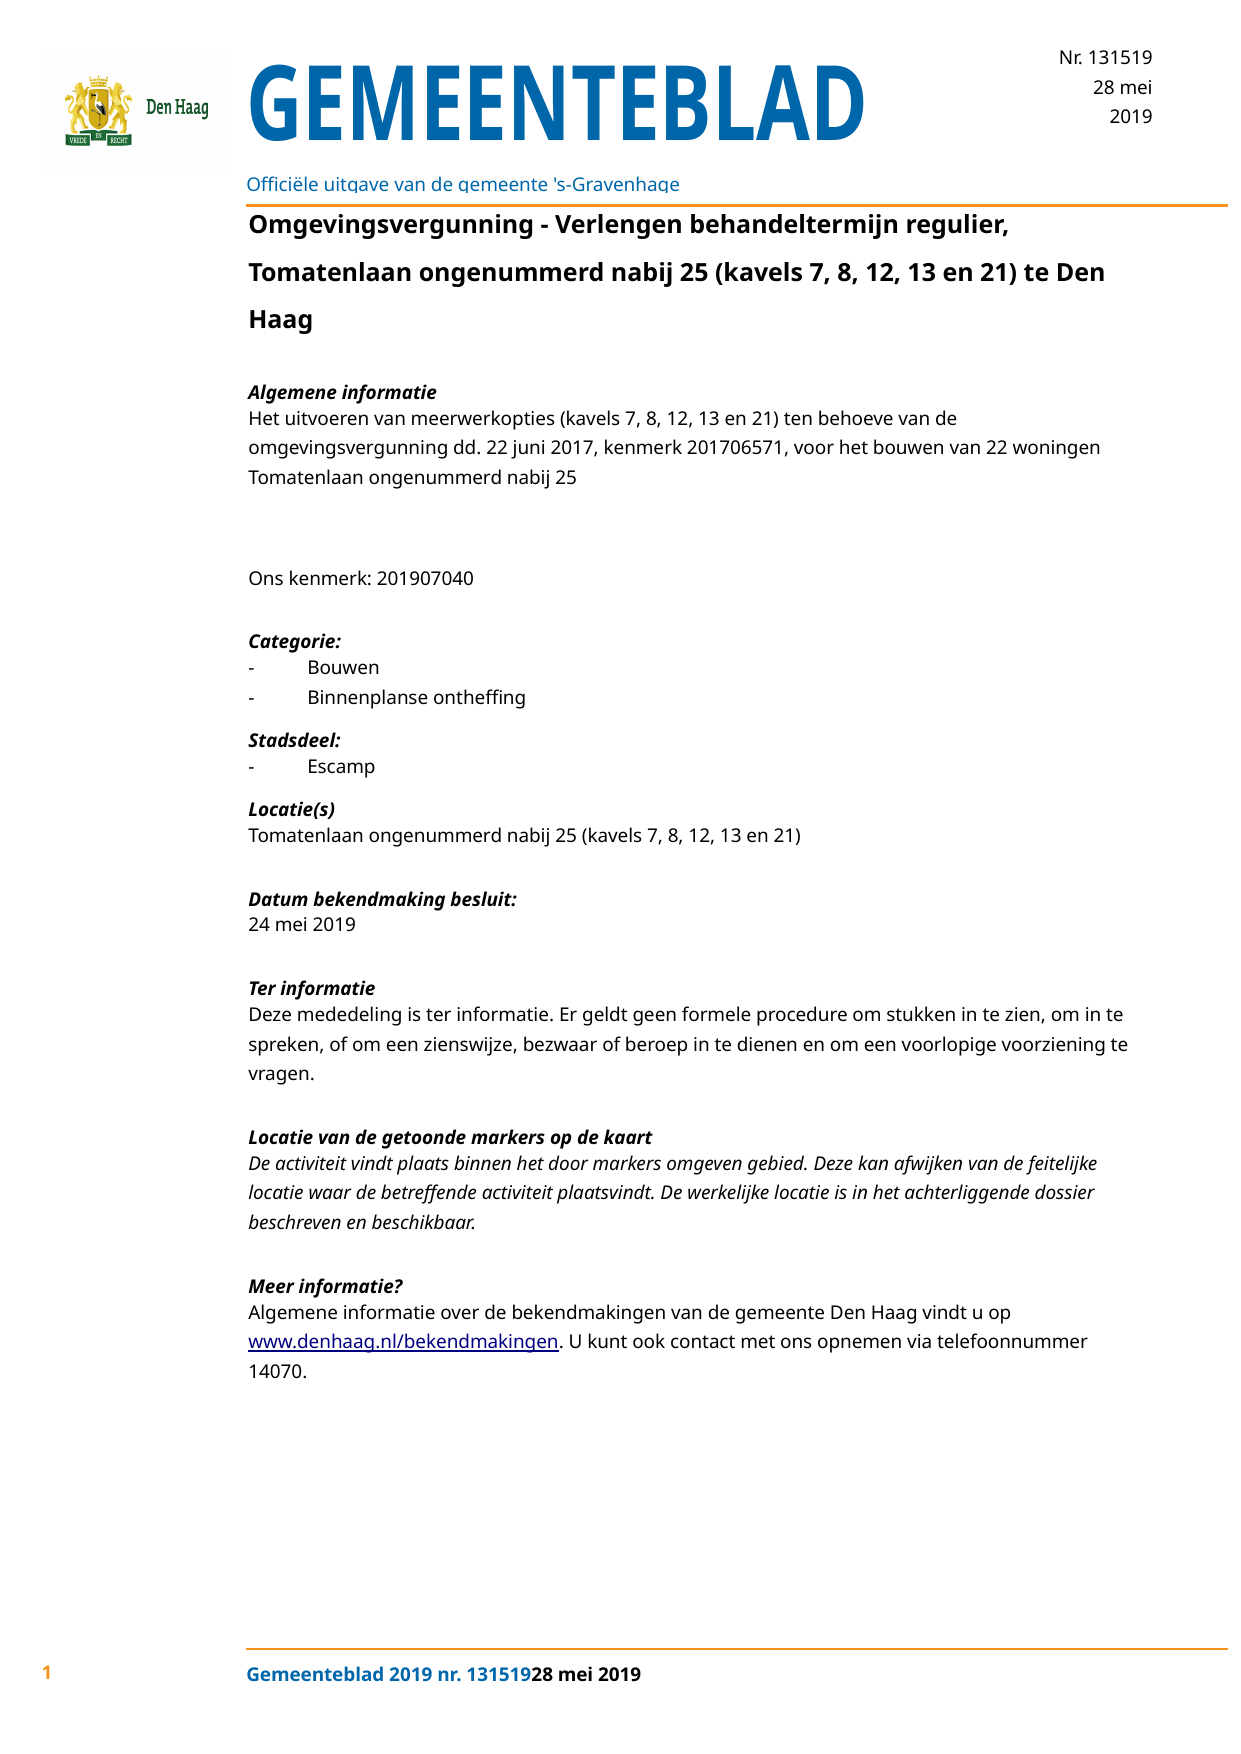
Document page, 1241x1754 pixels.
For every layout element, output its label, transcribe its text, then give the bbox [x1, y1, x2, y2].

text Ons kenmerk: 201907040 [248, 565, 1152, 591]
text Stadsdeel: [248, 727, 1152, 753]
text 24 mei 2019 [248, 911, 1152, 937]
text Meer informatie? [248, 1273, 1152, 1299]
text Datum bekendmaking besluit: [248, 886, 1152, 911]
text Het uitvoeren van meerwerkopties (kavels 7, 8, 12, 13 en 21) ten behoeve van de omgevingsvergunning dd. 22 juni 2017, kenmerk 201706571, voor het bouwen van 22 woningen Tomatenlaan ongenummerd nabij 25 [248, 405, 1152, 490]
text Omgevingsvergunning - Verlengen behandeltermijn regulier, Tomatenlaan ongenummerd nabij 25 (kavels 7, 8, 12, 13 en 21) te Den Haag [248, 207, 1152, 336]
text Locatie van de getoonde markers op de kaart [248, 1124, 1152, 1150]
text Algemene informatie over de bekendmakingen van de gemeente Den Haag vindt u op www.denhaag.nl/bekendmakingen. U kunt ook contact met ons opnemen via telefoonnummer 14070. [248, 1299, 1152, 1384]
text De activiteit vindt plaats binnen het door markers omgeven gebied. Deze kan afwijken van de feitelijke locatie waar de betreffende activiteit plaatsvindt. De werkelijke locatie is in het achterliggende dossier beschreven en beschikbaar. [248, 1150, 1152, 1235]
list Bouwen [248, 654, 1152, 680]
text Deze mededeling is ter informatie. Er geldt geen formele procedure om stukken in te zien, om in te spreken, of om een zienswijze, bezwaar of beroep in te dienen en om een voorlopige voorziening te vragen. [248, 1001, 1152, 1086]
text Locatie(s) [248, 796, 1152, 822]
list Escamp [248, 753, 1152, 779]
list Binnenplanse ontheffing [248, 684, 1152, 710]
text Algemene informatie [248, 379, 1152, 405]
text Categorie: [248, 629, 1152, 654]
text Ter informatie [248, 975, 1152, 1001]
text Tomatenlaan ongenummerd nabij 25 (kavels 7, 8, 12, 13 en 21) [248, 822, 1152, 847]
picture [41, 47, 231, 172]
